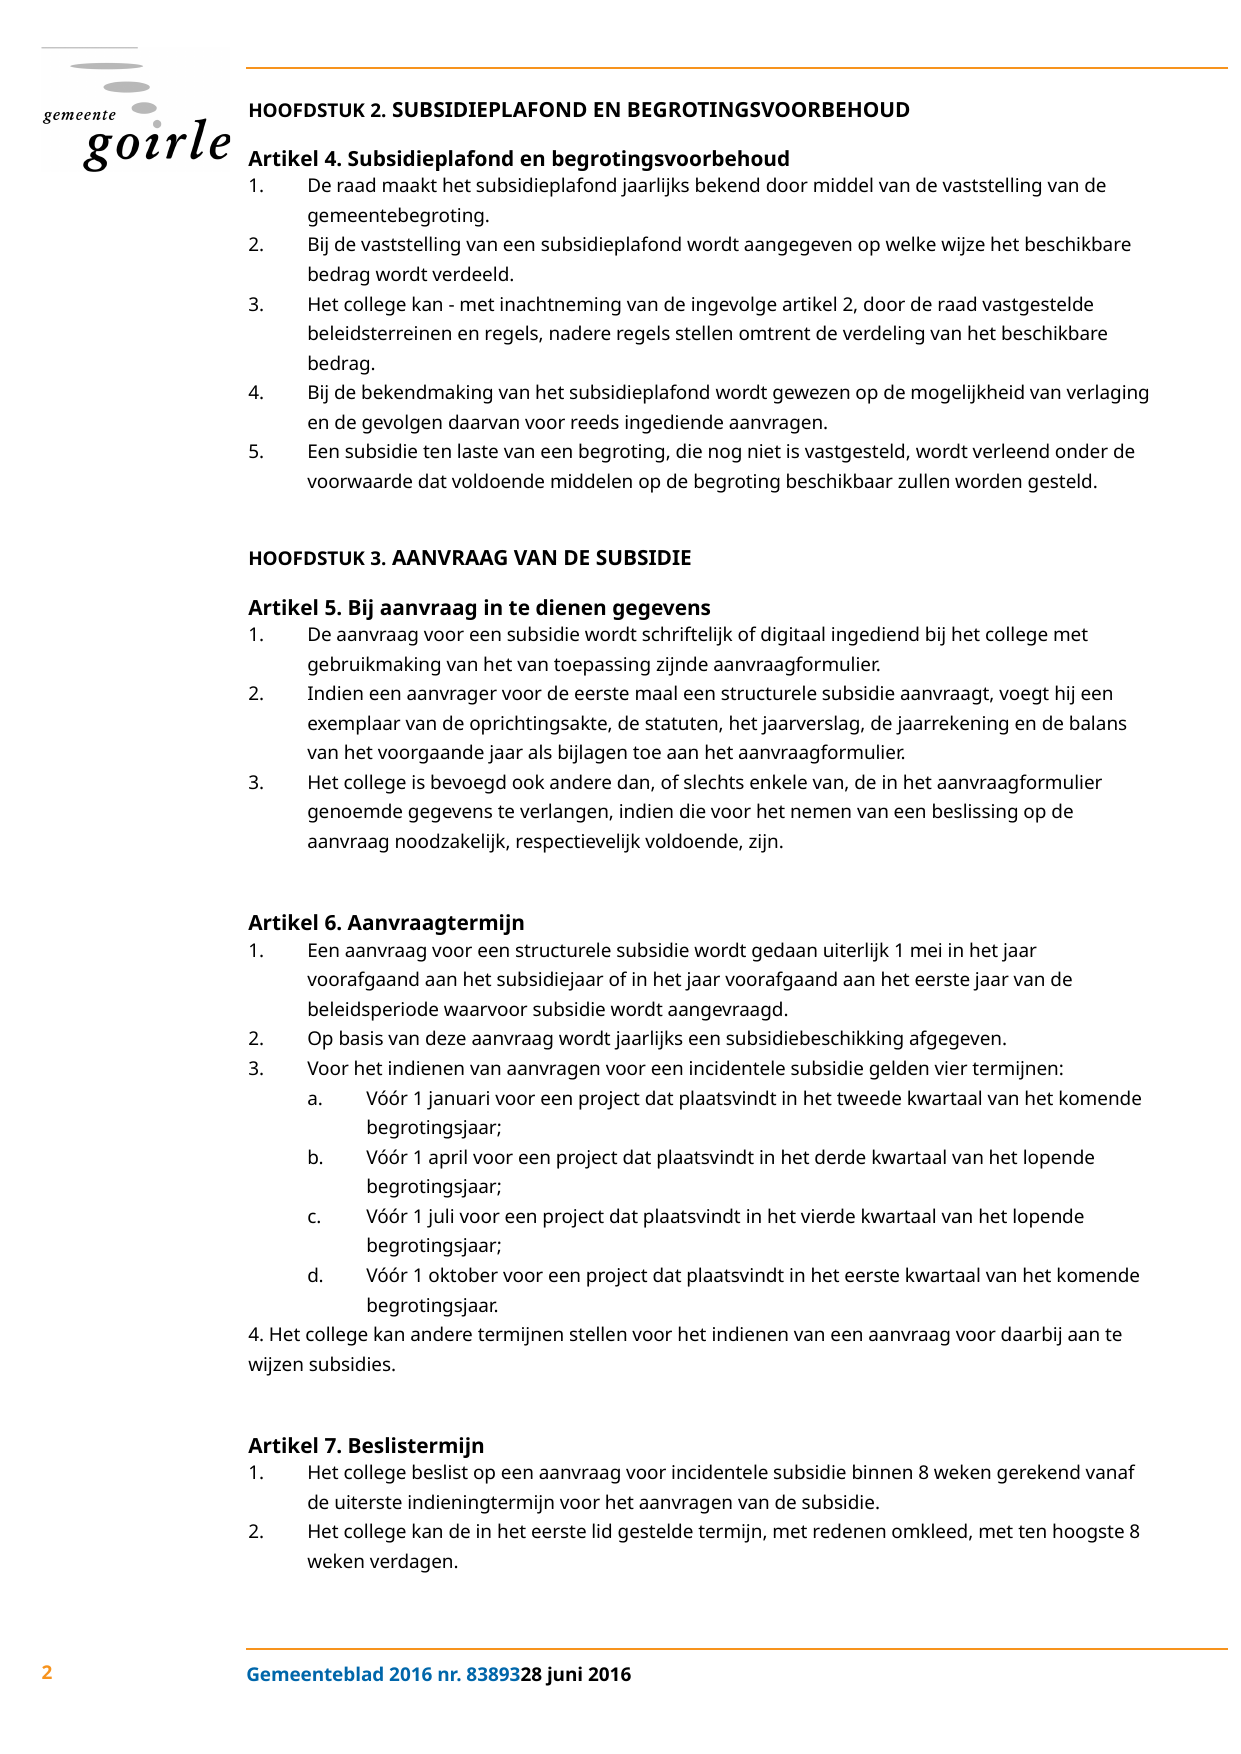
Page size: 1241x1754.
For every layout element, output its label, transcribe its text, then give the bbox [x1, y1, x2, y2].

text Artikel 5. Bij aanvraag in te dienen gegevens [248, 593, 1152, 621]
text HOOFDSTUK 2. SUBSIDIEPLAFOND EN BEGROTINGSVOORBEHOUD [248, 95, 1152, 123]
list Vóór 1 april voor een project dat plaatsvindt in het derde kwartaal van het lopende begrotingsjaar; [307, 1144, 1152, 1199]
list Het college is bevoegd ook andere dan, of slechts enkele van, de in het aanvraagformulier genoemde gegevens te verlangen, indien die voor het nemen van een beslissing op de aanvraag noodzakelijk, respectievelijk voldoende, zijn. [248, 769, 1152, 854]
list Vóór 1 juli voor een project dat plaatsvindt in het vierde kwartaal van het lopende begrotingsjaar; [307, 1203, 1152, 1258]
text 4. Het college kan andere termijnen stellen voor het indienen van een aanvraag voor daarbij aan te wijzen subsidies. [248, 1321, 1152, 1377]
text Artikel 4. Subsidieplafond en begrotingsvoorbehoud [248, 144, 1152, 172]
list Bij de vaststelling van een subsidieplafond wordt aangegeven op welke wijze het beschikbare bedrag wordt verdeeld. [248, 232, 1152, 287]
list Vóór 1 januari voor een project dat plaatsvindt in het tweede kwartaal van het komende begrotingsjaar; [307, 1085, 1152, 1140]
list Het college beslist op een aanvraag voor incidentele subsidie binnen 8 weken gerekend vanaf de uiterste indieningtermijn voor het aanvragen van de subsidie. [248, 1459, 1152, 1515]
list Een subsidie ten laste van een begroting, die nog niet is vastgesteld, wordt verleend onder de voorwaarde dat voldoende middelen op de begroting beschikbaar zullen worden gesteld. [248, 439, 1152, 494]
text Artikel 6. Aanvraagtermijn [248, 908, 1152, 937]
list Het college kan - met inachtneming van de ingevolge artikel 2, door de raad vastgestelde beleidsterreinen en regels, nadere regels stellen omtrent de verdeling van het beschikbare bedrag. [248, 291, 1152, 376]
text Artikel 7. Beslistermijn [248, 1431, 1152, 1459]
list Voor het indienen van aanvragen voor een incidentele subsidie gelden vier termijnen: [248, 1055, 1152, 1081]
list Indien een aanvrager voor de eerste maal een structurele subsidie aanvraagt, voegt hij een exemplaar van de oprichtingsakte, de statuten, het jaarverslag, de jaarrekening en de balans van het voorgaande jaar als bijlagen toe aan het aanvraagformulier. [248, 680, 1152, 765]
text HOOFDSTUK 3. AANVRAAG VAN DE SUBSIDIE [248, 543, 1152, 572]
list De aanvraag voor een subsidie wordt schriftelijk of digitaal ingediend bij het college met gebruikmaking van het van toepassing zijnde aanvraagformulier. [248, 621, 1152, 677]
list Op basis van deze aanvraag wordt jaarlijks een subsidiebeschikking afgegeven. [248, 1026, 1152, 1051]
list Een aanvraag voor een structurele subsidie wordt gedaan uiterlijk 1 mei in het jaar voorafgaand aan het subsidiejaar of in het jaar voorafgaand aan het eerste jaar van de beleidsperiode waarvoor subsidie wordt aangevraagd. [248, 937, 1152, 1022]
list De raad maakt het subsidieplafond jaarlijks bekend door middel van de vaststelling van de gemeentebegroting. [248, 172, 1152, 228]
list Het college kan de in het eerste lid gestelde termijn, met redenen omkleed, met ten hoogste 8 weken verdagen. [248, 1518, 1152, 1574]
list Vóór 1 oktober voor een project dat plaatsvindt in het eerste kwartaal van het komende begrotingsjaar. [307, 1262, 1152, 1317]
list Bij de bekendmaking van het subsidieplafond wordt gewezen op de mogelijkheid van verlaging en de gevolgen daarvan voor reeds ingediende aanvragen. [248, 379, 1152, 435]
picture [41, 47, 231, 172]
